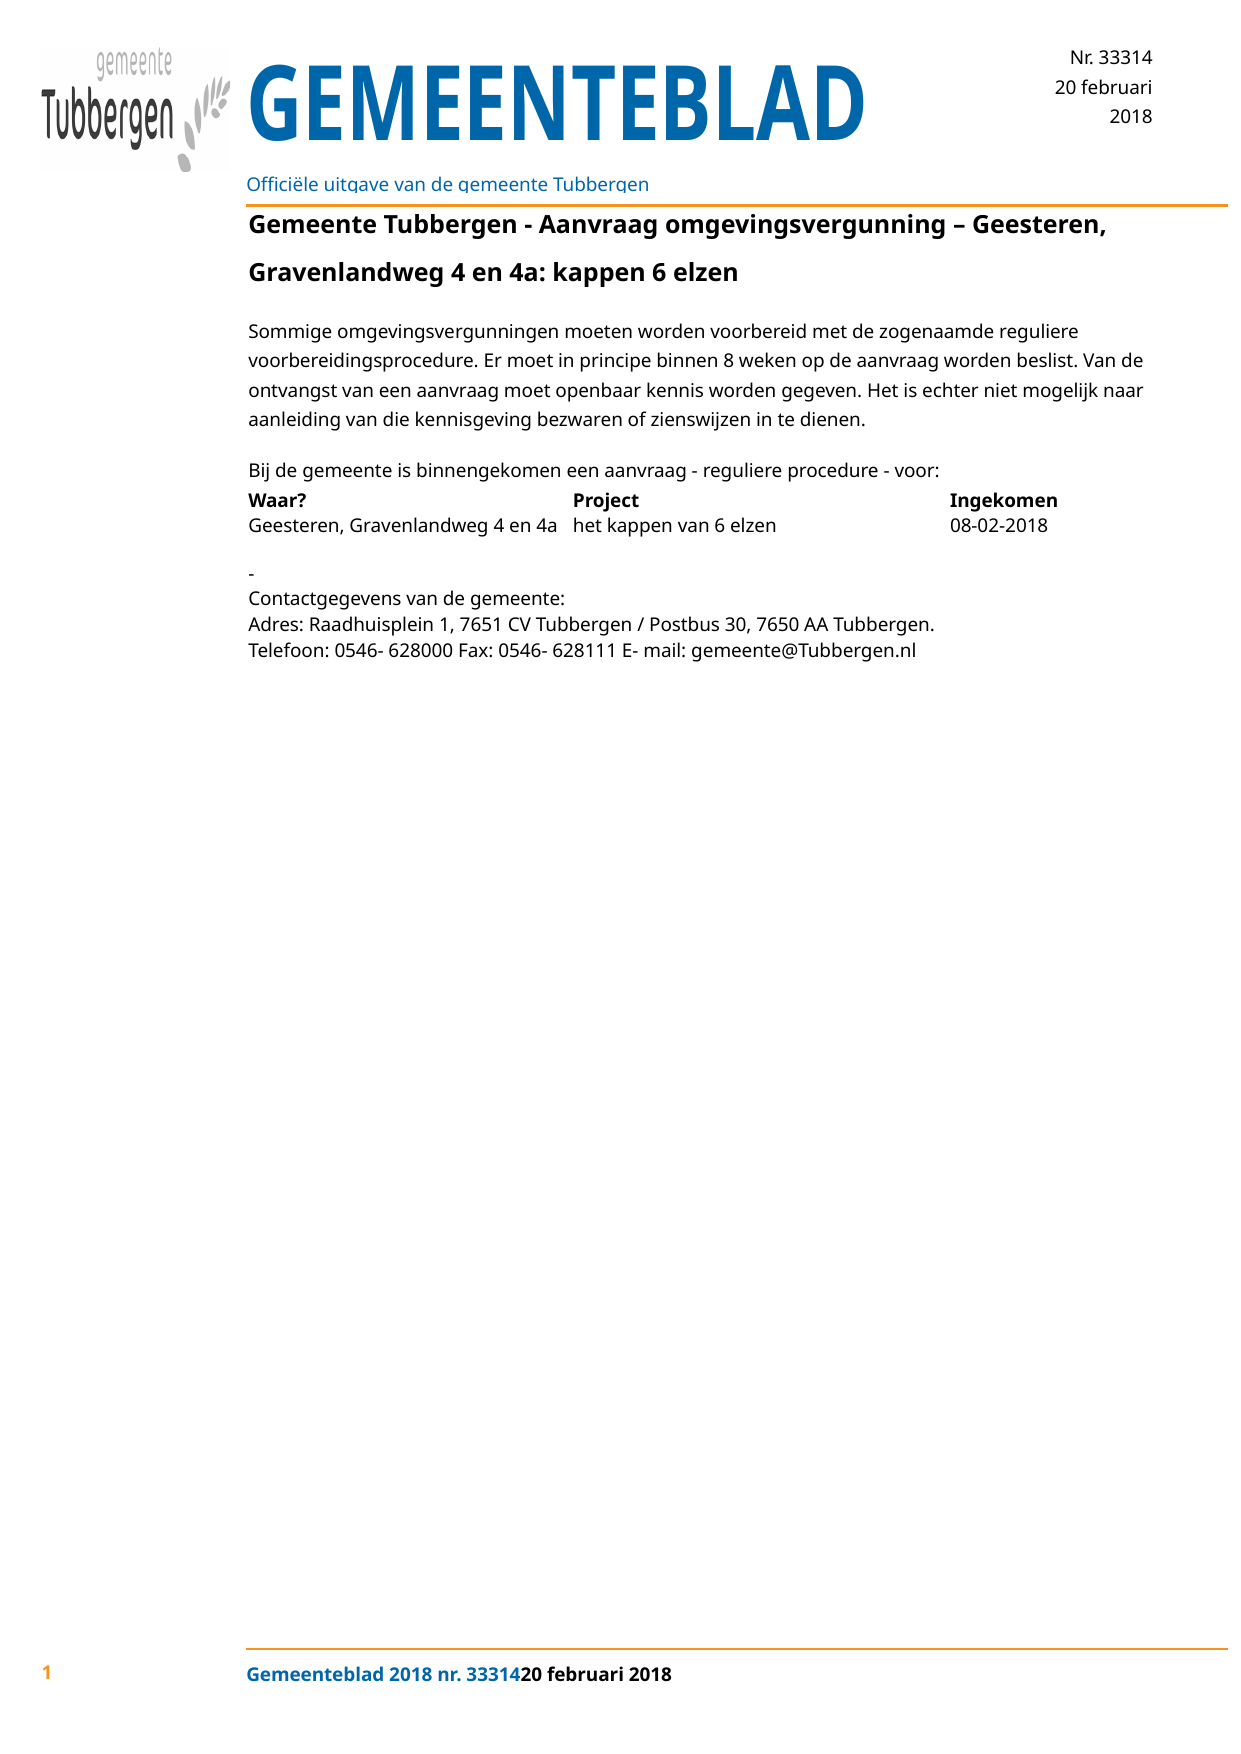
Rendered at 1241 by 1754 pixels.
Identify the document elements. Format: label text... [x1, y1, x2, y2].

table_cell het kappen van 6 elzen [573, 513, 950, 538]
table_cell Geesteren, Gravenlandweg 4 en 4a [248, 513, 573, 538]
text Telefoon: 0546- 628000 Fax: 0546- 628111 E- mail: gemeente@Tubbergen.nl [248, 637, 1152, 663]
text Sommige omgevingsvergunningen moeten worden voorbereid met de zogenaamde reguliere voorbereidingsprocedure. Er moet in principe binnen 8 weken op de aanvraag worden beslist. Van de ontvangst van een aanvraag moet openbaar kennis worden gegeven. Het is echter niet mogelijk naar aanleiding van die kennisgeving bezwaren of zienswijzen in te dienen. [248, 318, 1152, 432]
table_header Project [573, 487, 950, 512]
picture [41, 47, 231, 172]
text Bij de gemeente is binnengekomen een aanvraag - reguliere procedure - voor: [248, 457, 1152, 483]
text Adres: Raadhuisplein 1, 7651 CV Tubbergen / Postbus 30, 7650 AA Tubbergen. [248, 611, 1152, 637]
text Contactgegevens van de gemeente: [248, 585, 1152, 611]
table_header Ingekomen [950, 487, 1152, 512]
table_header Waar? [248, 487, 573, 512]
table_cell 08-02-2018 [950, 513, 1152, 538]
text - [248, 560, 1152, 585]
text Gemeente Tubbergen - Aanvraag omgevingsvergunning – Geesteren, Gravenlandweg 4 en 4a: kappen 6 elzen [248, 207, 1152, 288]
